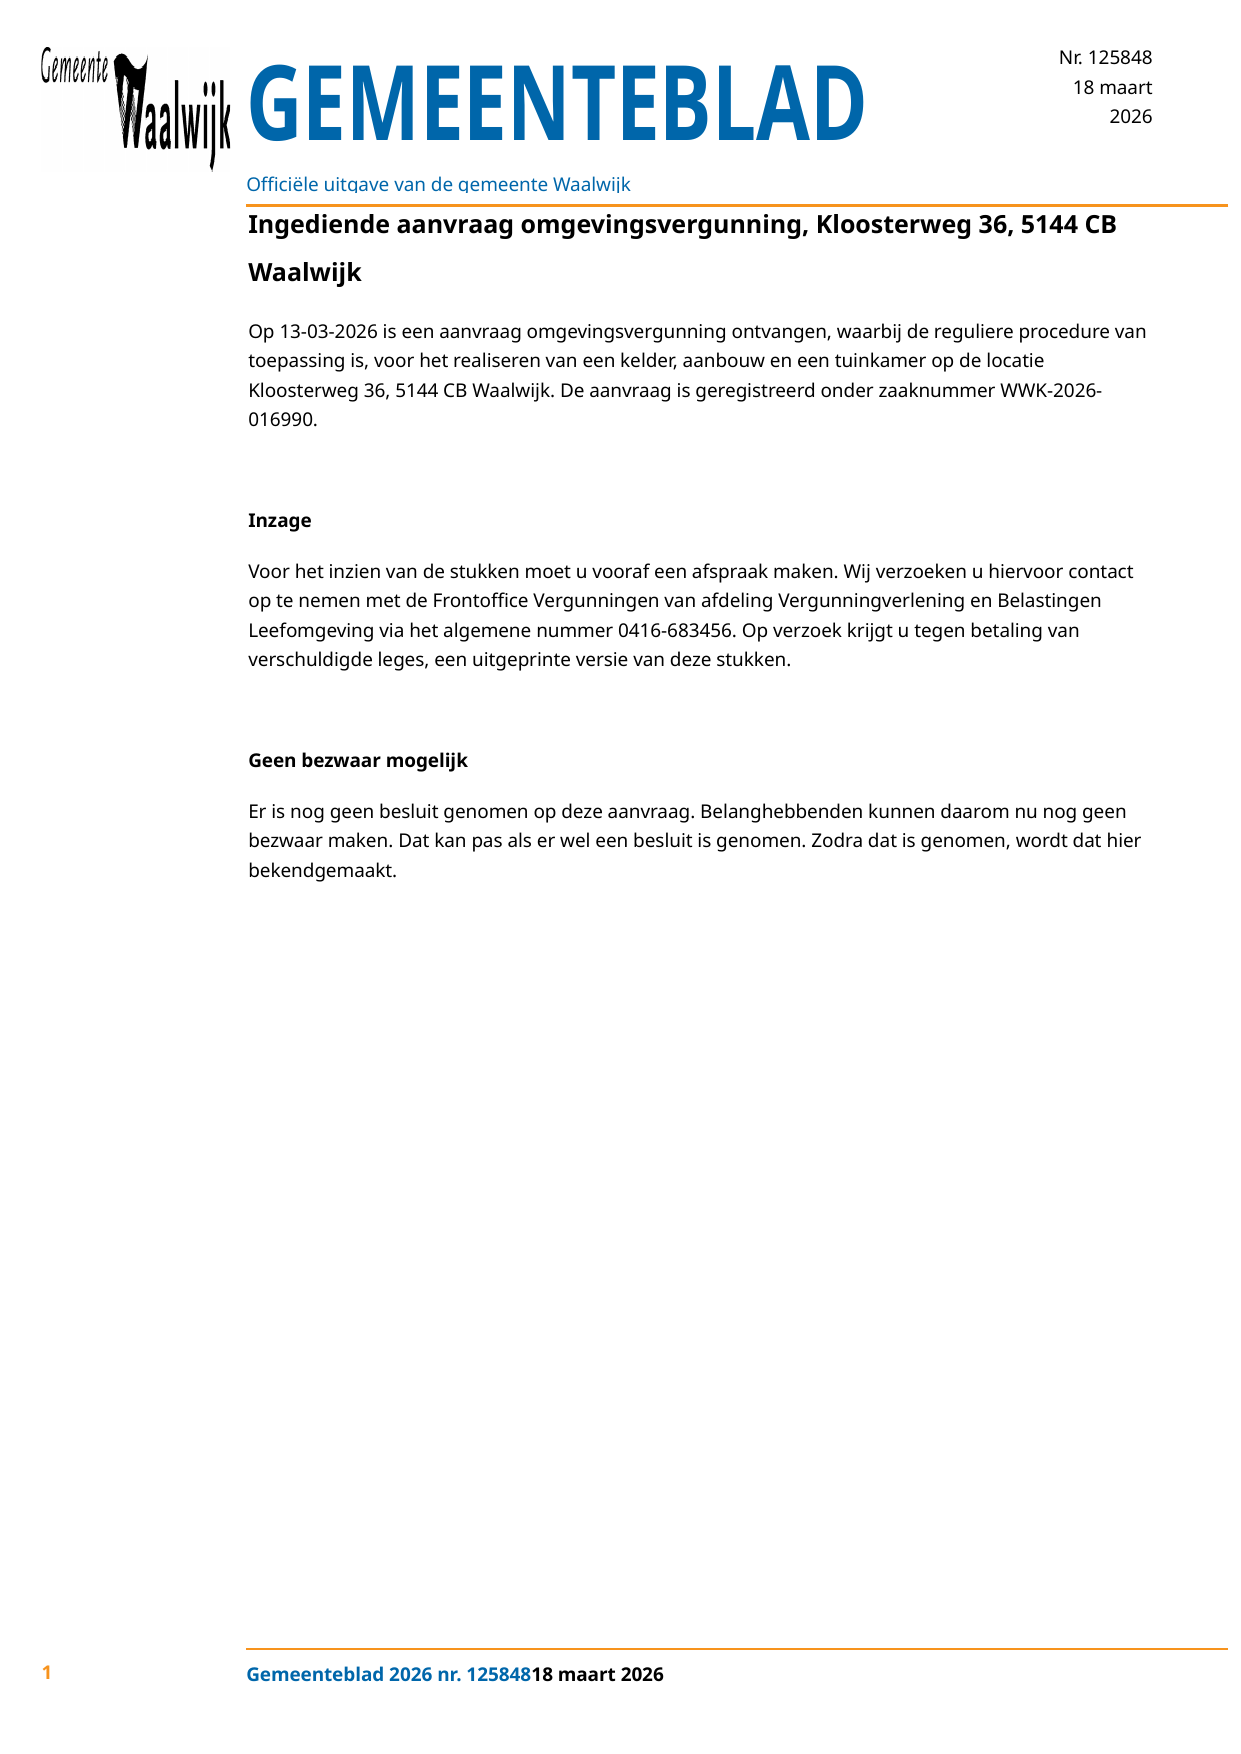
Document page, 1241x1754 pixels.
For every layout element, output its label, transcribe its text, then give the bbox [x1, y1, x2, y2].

text Voor het inzien van de stukken moet u vooraf een afspraak maken. Wij verzoeken u hiervoor contact op te nemen met de Frontoffice Vergunningen van afdeling Vergunningverlening en Belastingen Leefomgeving via het algemene nummer 0416-683456. Op verzoek krijgt u tegen betaling van verschuldigde leges, een uitgeprinte versie van deze stukken. [248, 558, 1152, 672]
text Geen bezwaar mogelijk [248, 747, 1152, 773]
text Op 13-03-2026 is een aanvraag omgevingsvergunning ontvangen, waarbij de reguliere procedure van toepassing is, voor het realiseren van een kelder, aanbouw en een tuinkamer op de locatie Kloosterweg 36, 5144 CB Waalwijk. De aanvraag is geregistreerd onder zaaknummer WWK-2026-016990. [248, 318, 1152, 432]
picture [41, 47, 231, 172]
text Ingediende aanvraag omgevingsvergunning, Kloosterweg 36, 5144 CB Waalwijk [248, 207, 1152, 288]
text Inzage [248, 507, 1152, 533]
text Er is nog geen besluit genomen op deze aanvraag. Belanghebbenden kunnen daarom nu nog geen bezwaar maken. Dat kan pas als er wel een besluit is genomen. Zodra dat is genomen, wordt dat hier bekendgemaakt. [248, 798, 1152, 883]
